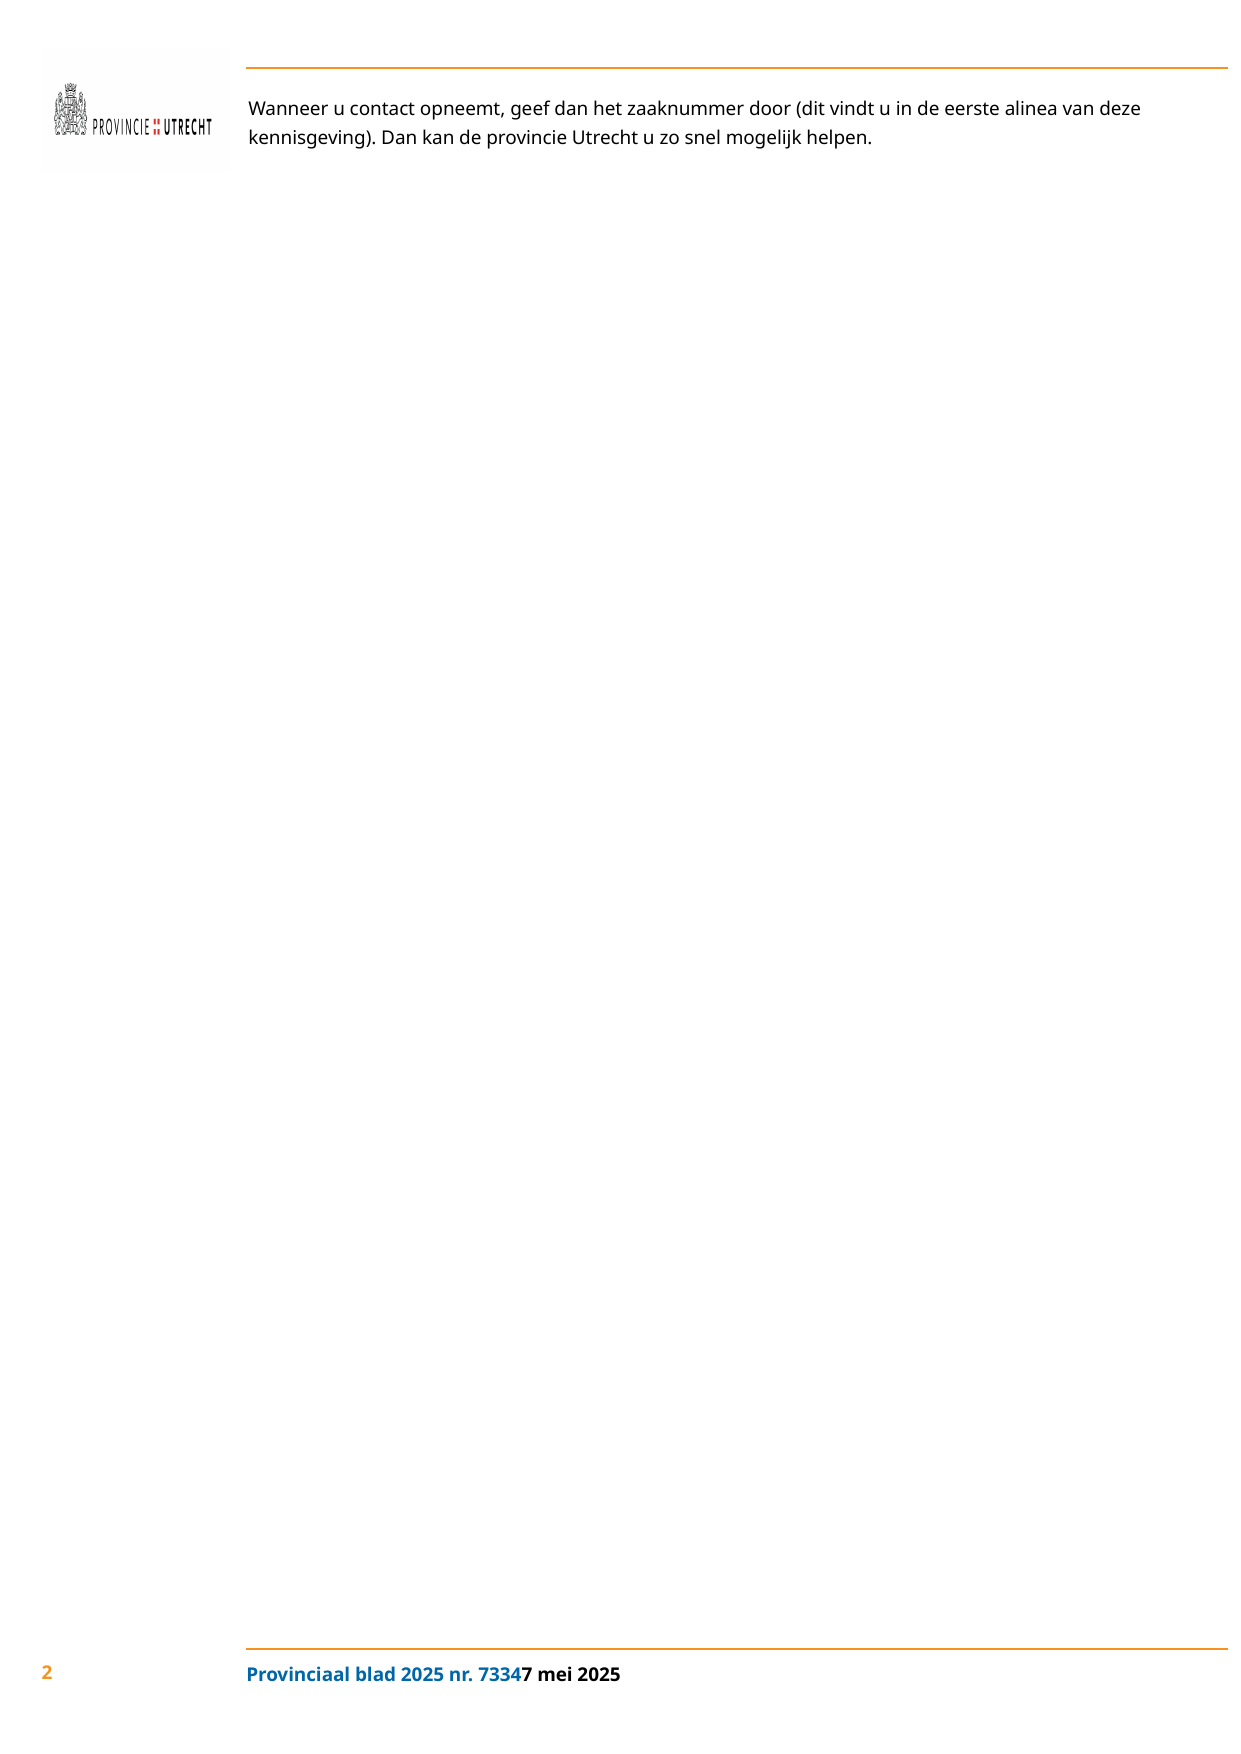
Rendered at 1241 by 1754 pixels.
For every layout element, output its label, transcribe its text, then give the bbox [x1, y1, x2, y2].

text Wanneer u contact opneemt, geef dan het zaaknummer door (dit vindt u in de eerste alinea van deze kennisgeving). Dan kan de provincie Utrecht u zo snel mogelijk helpen. [248, 95, 1152, 150]
picture [41, 47, 231, 172]
